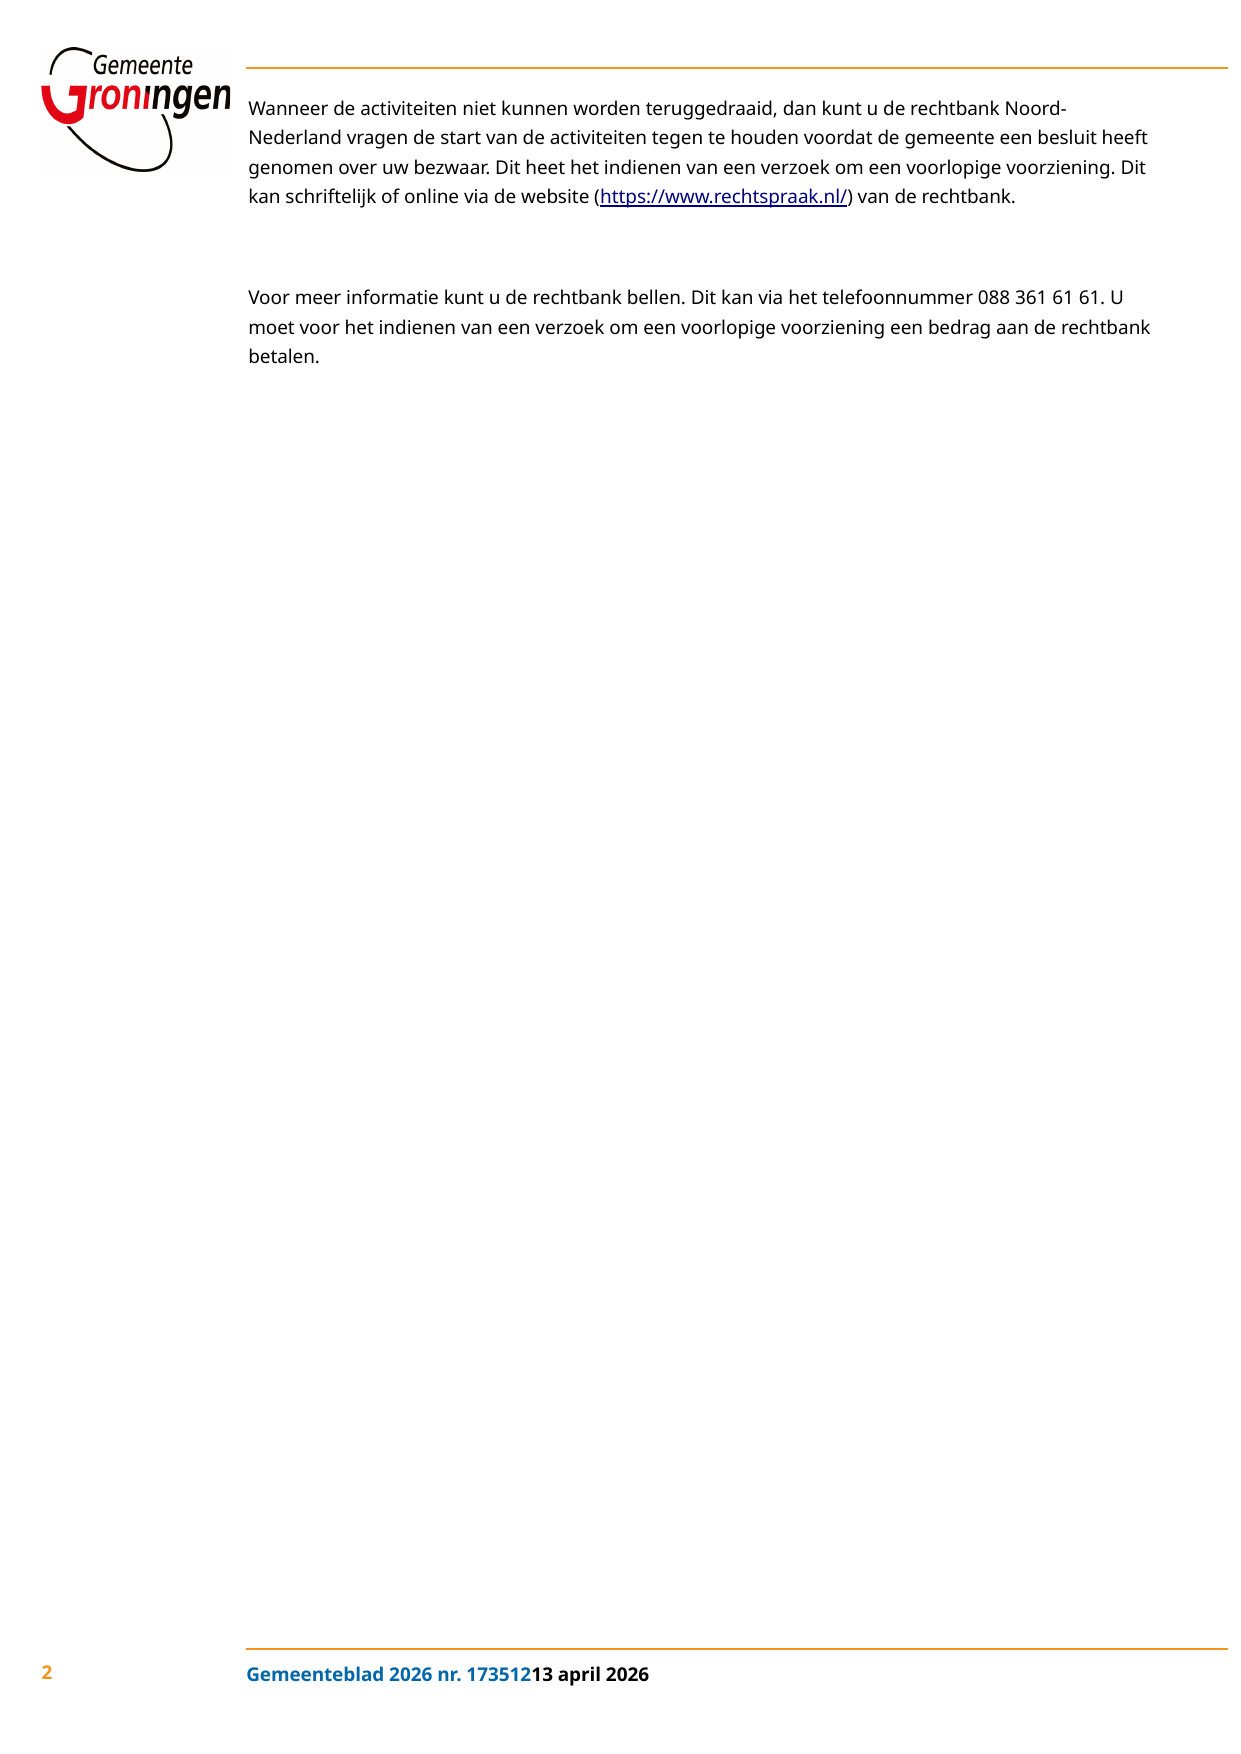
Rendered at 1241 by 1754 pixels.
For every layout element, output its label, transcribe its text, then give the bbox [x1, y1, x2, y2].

text Voor meer informatie kunt u de rechtbank bellen. Dit kan via het telefoonnummer 088 361 61 61. U moet voor het indienen van een verzoek om een voorlopige voorziening een bedrag aan de rechtbank betalen. [248, 284, 1152, 369]
picture [41, 47, 231, 172]
text Wanneer de activiteiten niet kunnen worden teruggedraaid, dan kunt u de rechtbank Noord-Nederland vragen de start van de activiteiten tegen te houden voordat de gemeente een besluit heeft genomen over uw bezwaar. Dit heet het indienen van een verzoek om een voorlopige voorziening. Dit kan schriftelijk of online via de website (https://www.rechtspraak.nl/) van de rechtbank. [248, 95, 1152, 209]
